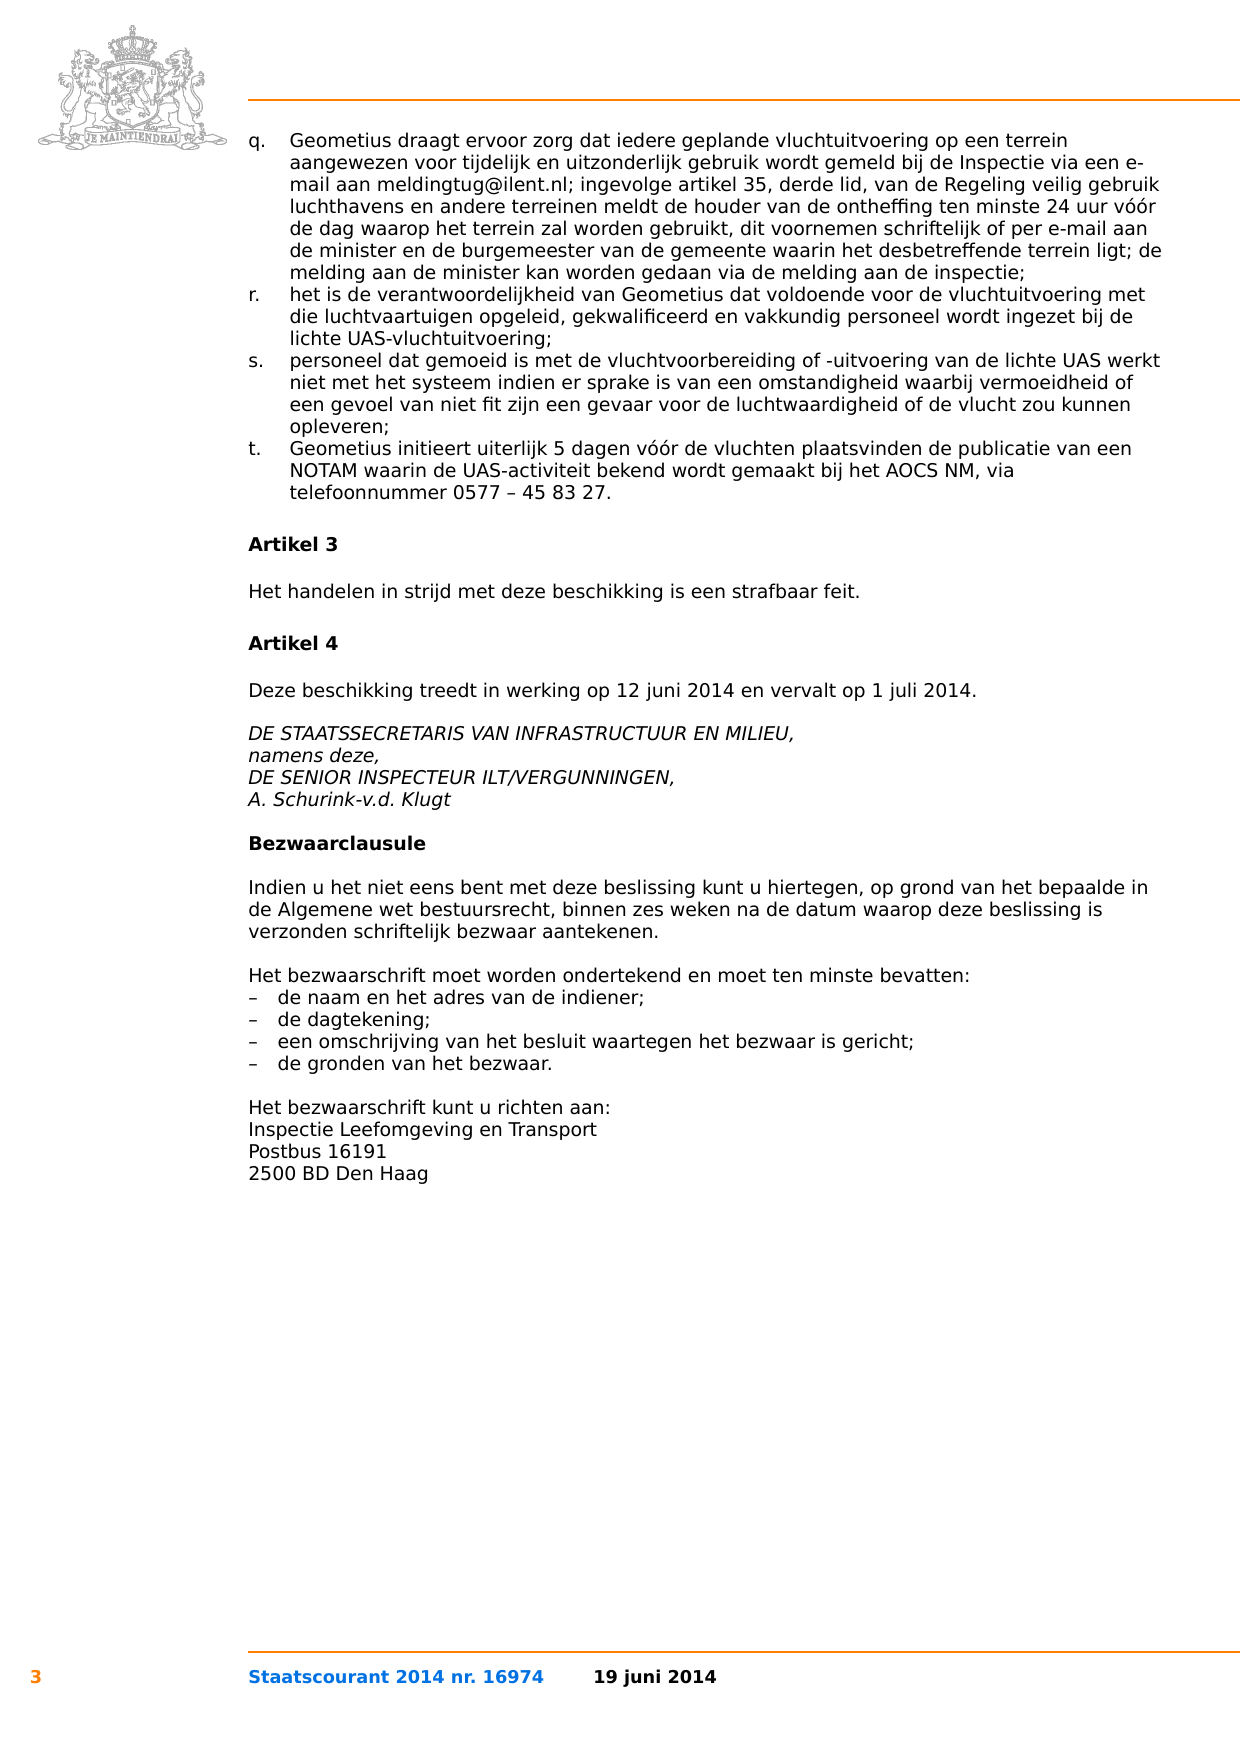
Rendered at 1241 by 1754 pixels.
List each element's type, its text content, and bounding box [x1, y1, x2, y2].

text r. het is de verantwoordelijkheid van Geometius dat voldoende voor de vluchtuitvoering met die luchtvaartuigen opgeleid, gekwalificeerd en vakkundig personeel wordt ingezet bij de lichte UAS-vluchtuitvoering; [248, 284, 1163, 350]
text DE STAATSSECRETARIS VAN INFRASTRUCTUUR EN MILIEU, namens deze, DE SENIOR INSPECTEUR ILT/VERGUNNINGEN, A. Schurink-v.d. Klugt [248, 723, 1163, 811]
text – de gronden van het bezwaar. [248, 1053, 1163, 1075]
text – de naam en het adres van de indiener; [248, 987, 1163, 1009]
text – een omschrijving van het besluit waartegen het bezwaar is gericht; [248, 1031, 1163, 1053]
text t. Geometius initieert uiterlijk 5 dagen vóór de vluchten plaatsvinden de publicatie van een NOTAM waarin de UAS-activiteit bekend wordt gemaakt bij het AOCS NM, via telefoonnummer 0577 – 45 83 27. [248, 438, 1163, 503]
picture [38, 25, 227, 150]
text Inspectie Leefomgeving en Transport [248, 1118, 1163, 1141]
text s. personeel dat gemoeid is met de vluchtvoorbereiding of -uitvoering van de lichte UAS werkt niet met het systeem indien er sprake is van een omstandigheid waarbij vermoeidheid of een gevoel van niet fit zijn een gevaar voor de luchtwaardigheid of de vlucht zou kunnen opleveren; [248, 350, 1163, 438]
text Deze beschikking treedt in werking op 12 juni 2014 en vervalt op 1 juli 2014. [248, 679, 1163, 701]
text – de dagtekening; [248, 1009, 1163, 1031]
text Het bezwaarschrift moet worden ondertekend en moet ten minste bevatten: [248, 965, 1163, 987]
subtitle Artikel 4 [248, 632, 1163, 654]
subtitle Artikel 3 [248, 533, 1163, 556]
text Bezwaarclausule [248, 833, 1163, 855]
text Indien u het niet eens bent met deze beslissing kunt u hiertegen, op grond van het bepaalde in de Algemene wet bestuursrecht, binnen zes weken na de datum waarop deze beslissing is verzonden schriftelijk bezwaar aantekenen. [248, 877, 1163, 943]
text Het handelen in strijd met deze beschikking is een strafbaar feit. [248, 581, 1163, 602]
text 2500 BD Den Haag [248, 1162, 1163, 1184]
text Postbus 16191 [248, 1141, 1163, 1162]
text Het bezwaarschrift kunt u richten aan: [248, 1097, 1163, 1118]
text q. Geometius draagt ervoor zorg dat iedere geplande vluchtuitvoering op een terrein aangewezen voor tijdelijk en uitzonderlijk gebruik wordt gemeld bij de Inspectie via een e-mail aan meldingtug@ilent.nl; ingevolge artikel 35, derde lid, van de Regeling veilig gebruik luchthavens en andere terreinen meldt de houder van de ontheffing ten minste 24 uur vóór de dag waarop het terrein zal worden gebruikt, dit voornemen schriftelijk of per e-mail aan de minister en de burgemeester van de gemeente waarin het desbetreffende terrein ligt; de melding aan de minister kan worden gedaan via de melding aan de inspectie; [248, 130, 1163, 284]
